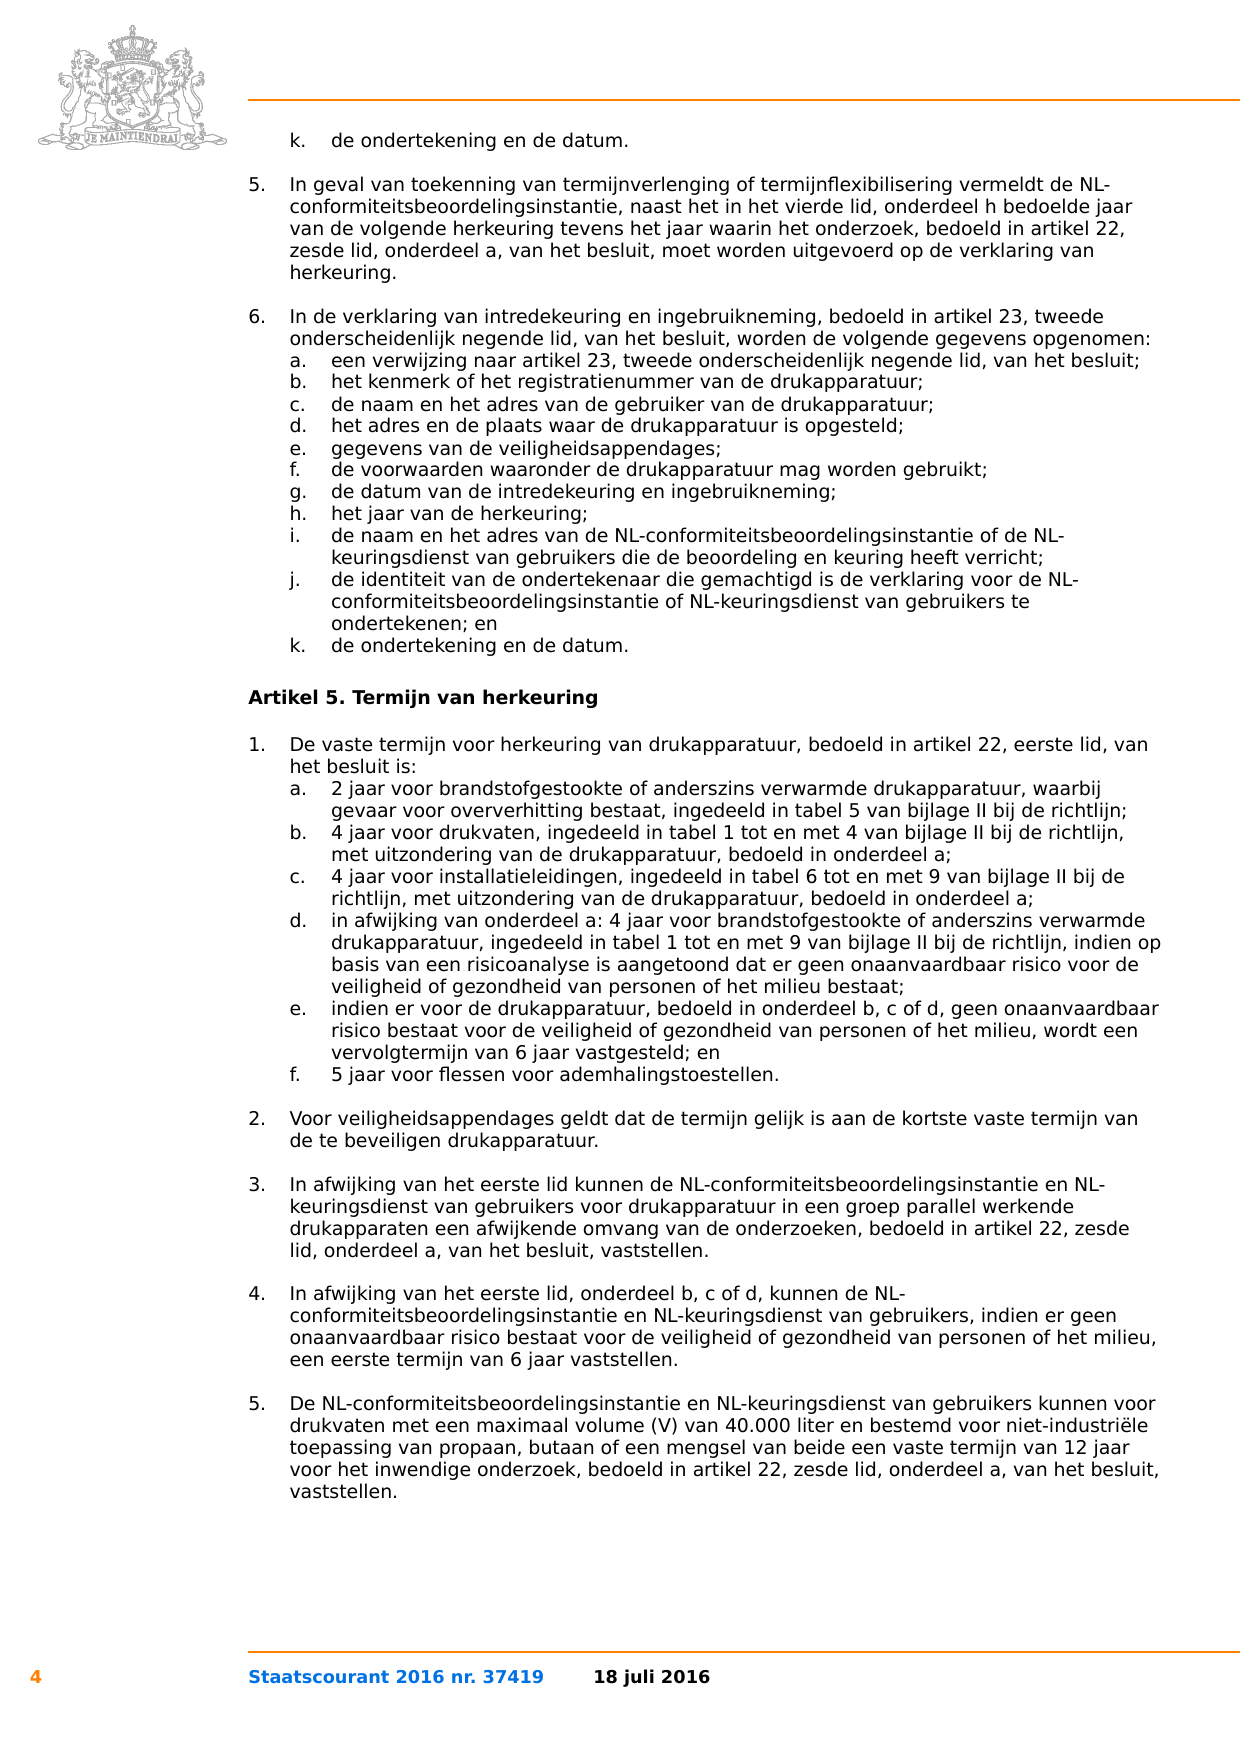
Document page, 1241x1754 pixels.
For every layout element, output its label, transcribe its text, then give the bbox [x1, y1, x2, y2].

text e. indien er voor de drukapparatuur, bedoeld in onderdeel b, c of d, geen onaanvaardbaar risico bestaat voor de veiligheid of gezondheid van personen of het milieu, wordt een vervolgtermijn van 6 jaar vastgesteld; en [289, 998, 1163, 1064]
text c. 4 jaar voor installatieleidingen, ingedeeld in tabel 6 tot en met 9 van bijlage II bij de richtlijn, met uitzondering van de drukapparatuur, bedoeld in onderdeel a; [289, 866, 1163, 910]
text i. de naam en het adres van de NL-conformiteitsbeoordelingsinstantie of de NL-keuringsdienst van gebruikers die de beoordeling en keuring heeft verricht; [289, 525, 1163, 569]
text k. de ondertekening en de datum. [289, 130, 1163, 152]
text b. 4 jaar voor drukvaten, ingedeeld in tabel 1 tot en met 4 van bijlage II bij de richtlijn, met uitzondering van de drukapparatuur, bedoeld in onderdeel a; [289, 822, 1163, 866]
text 6. In de verklaring van intredekeuring en ingebruikneming, bedoeld in artikel 23, tweede onderscheidenlijk negende lid, van het besluit, worden de volgende gegevens opgenomen: [248, 306, 1163, 349]
text d. in afwijking van onderdeel a: 4 jaar voor brandstofgestookte of anderszins verwarmde drukapparatuur, ingedeeld in tabel 1 tot en met 9 van bijlage II bij de richtlijn, indien op basis van een risicoanalyse is aangetoond dat er geen onaanvaardbaar risico voor de veiligheid of gezondheid van personen of het milieu bestaat; [289, 910, 1163, 998]
text k. de ondertekening en de datum. [289, 635, 1163, 657]
text 1. De vaste termijn voor herkeuring van drukapparatuur, bedoeld in artikel 22, eerste lid, van het besluit is: [248, 734, 1163, 778]
text 2. Voor veiligheidsappendages geldt dat de termijn gelijk is aan de kortste vaste termijn van de te beveiligen drukapparatuur. [248, 1108, 1163, 1152]
text 3. In afwijking van het eerste lid kunnen de NL-conformiteitsbeoordelingsinstantie en NL-keuringsdienst van gebruikers voor drukapparatuur in een groep parallel werkende drukapparaten een afwijkende omvang van de onderzoeken, bedoeld in artikel 22, zesde lid, onderdeel a, van het besluit, vaststellen. [248, 1173, 1163, 1261]
text e. gegevens van de veiligheidsappendages; [289, 437, 1163, 459]
text g. de datum van de intredekeuring en ingebruikneming; [289, 481, 1163, 503]
text 5. De NL-conformiteitsbeoordelingsinstantie en NL-keuringsdienst van gebruikers kunnen voor drukvaten met een maximaal volume (V) van 40.000 liter en bestemd voor niet-industriële toepassing van propaan, butaan of een mengsel van beide een vaste termijn van 12 jaar voor het inwendige onderzoek, bedoeld in artikel 22, zesde lid, onderdeel a, van het besluit, vaststellen. [248, 1393, 1163, 1503]
text f. 5 jaar voor flessen voor ademhalingstoestellen. [289, 1064, 1163, 1086]
text d. het adres en de plaats waar de drukapparatuur is opgesteld; [289, 415, 1163, 437]
text a. 2 jaar voor brandstofgestookte of anderszins verwarmde drukapparatuur, waarbij gevaar voor oververhitting bestaat, ingedeeld in tabel 5 van bijlage II bij de richtlijn; [289, 778, 1163, 822]
text a. een verwijzing naar artikel 23, tweede onderscheidenlijk negende lid, van het besluit; [289, 349, 1163, 371]
text f. de voorwaarden waaronder de drukapparatuur mag worden gebruikt; [289, 459, 1163, 481]
text b. het kenmerk of het registratienummer van de drukapparatuur; [289, 371, 1163, 393]
text 5. In geval van toekenning van termijnverlenging of termijnflexibilisering vermeldt de NL-conformiteitsbeoordelingsinstantie, naast het in het vierde lid, onderdeel h bedoelde jaar van de volgende herkeuring tevens het jaar waarin het onderzoek, bedoeld in artikel 22, zesde lid, onderdeel a, van het besluit, moet worden uitgevoerd op de verklaring van herkeuring. [248, 174, 1163, 284]
text c. de naam en het adres van de gebruiker van de drukapparatuur; [289, 393, 1163, 415]
subtitle Artikel 5. Termijn van herkeuring [248, 687, 1163, 709]
text 4. In afwijking van het eerste lid, onderdeel b, c of d, kunnen de NL-conformiteitsbeoordelingsinstantie en NL-keuringsdienst van gebruikers, indien er geen onaanvaardbaar risico bestaat voor de veiligheid of gezondheid van personen of het milieu, een eerste termijn van 6 jaar vaststellen. [248, 1283, 1163, 1371]
picture [38, 25, 227, 150]
text h. het jaar van de herkeuring; [289, 503, 1163, 525]
text j. de identiteit van de ondertekenaar die gemachtigd is de verklaring voor de NL-conformiteitsbeoordelingsinstantie of NL-keuringsdienst van gebruikers te ondertekenen; en [289, 569, 1163, 635]
